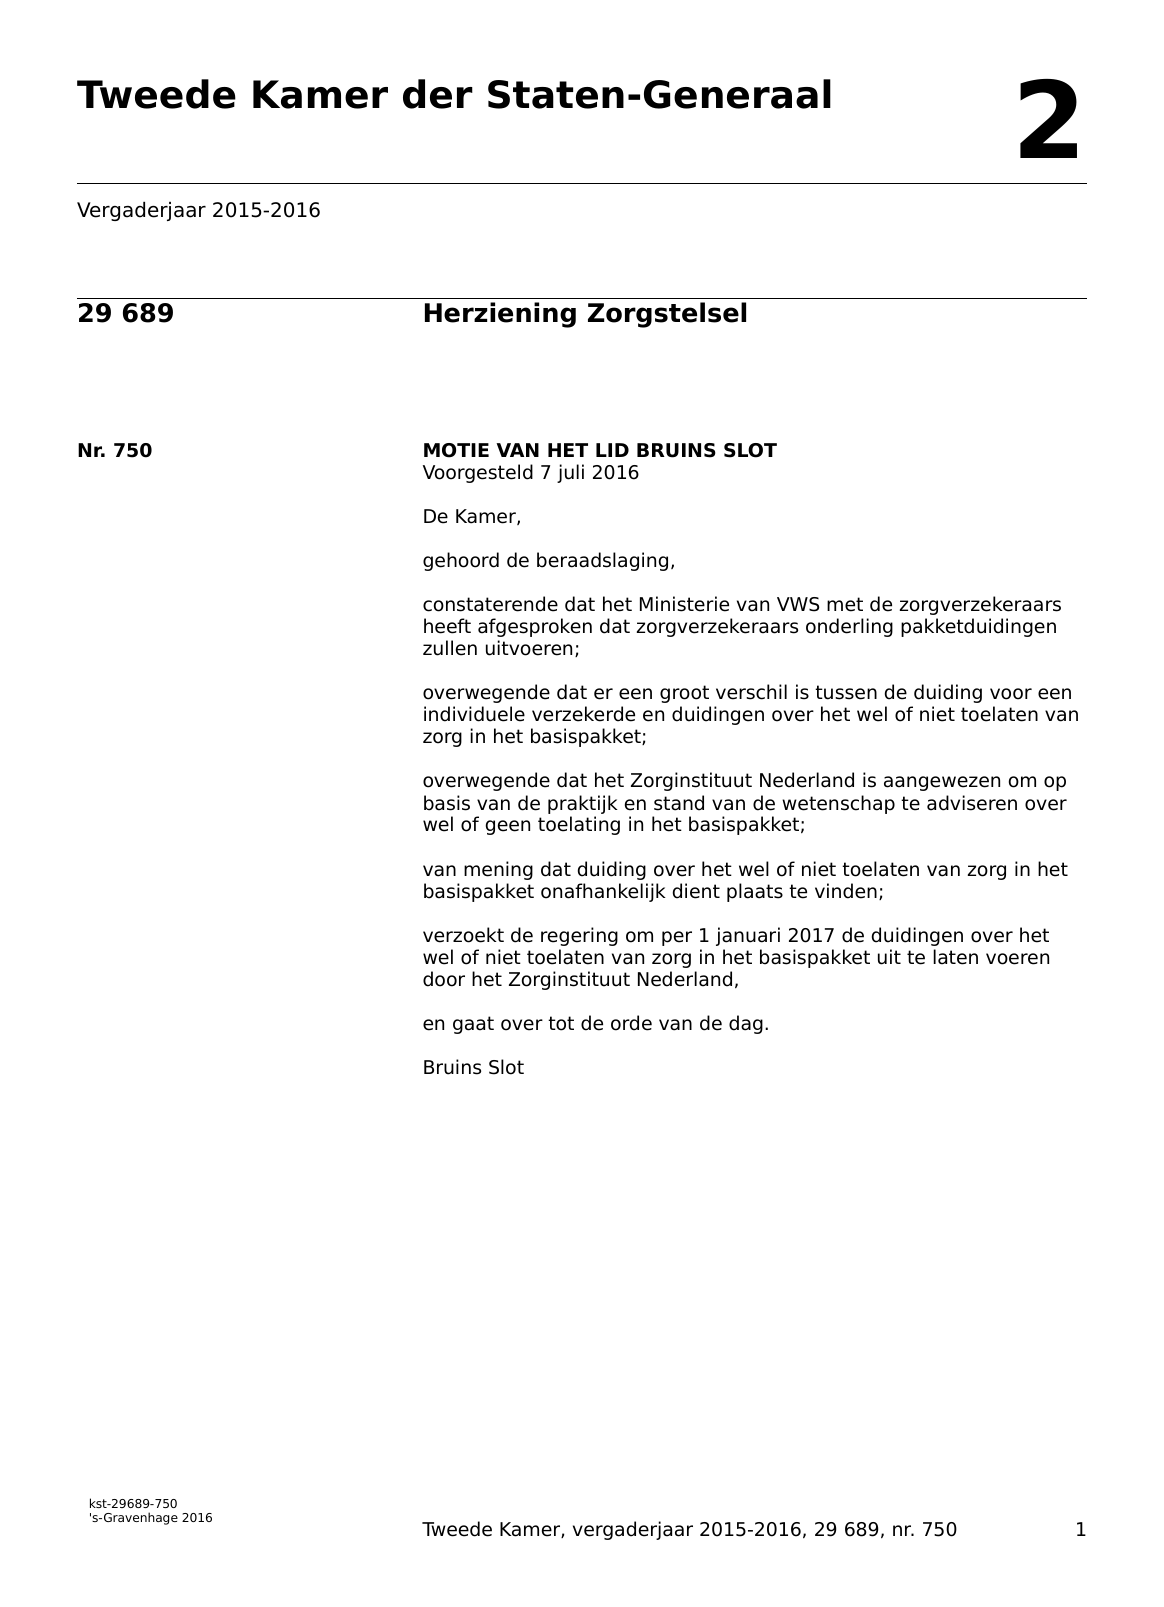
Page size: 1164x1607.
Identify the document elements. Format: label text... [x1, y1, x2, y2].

subtitle 29 689 Herziening Zorgstelsel [77, 299, 1087, 329]
table_header Tweede Kamer der Staten-Generaal [77, 59, 886, 183]
text gehoord de beraadslaging, [422, 550, 1087, 572]
table_cell Vergaderjaar 2015-2016 [77, 184, 1087, 298]
text van mening dat duiding over het wel of niet toelaten van zorg in het basispakket onafhankelijk dient plaats te vinden; [422, 858, 1087, 902]
subtitle Nr. 750 MOTIE VAN HET LID BRUINS SLOT [77, 440, 1087, 462]
text Bruins Slot [422, 1057, 1087, 1079]
table_header 2 [886, 59, 1087, 183]
text Voorgesteld 7 juli 2016 [422, 462, 1087, 484]
text en gaat over tot de orde van de dag. [422, 1013, 1087, 1035]
text De Kamer, [422, 506, 1087, 528]
text constaterende dat het Ministerie van VWS met de zorgverzekeraars heeft afgesproken dat zorgverzekeraars onderling pakketduidingen zullen uitvoeren; [422, 594, 1087, 660]
text overwegende dat het Zorginstituut Nederland is aangewezen om op basis van de praktijk en stand van de wetenschap te adviseren over wel of geen toelating in het basispakket; [422, 770, 1087, 836]
text verzoekt de regering om per 1 januari 2017 de duidingen over het wel of niet toelaten van zorg in het basispakket uit te laten voeren door het Zorginstituut Nederland, [422, 925, 1087, 991]
text kst-29689-750 [88, 1497, 323, 1511]
text 's-Gravenhage 2016 [88, 1511, 323, 1525]
text overwegende dat er een groot verschil is tussen de duiding voor een individuele verzekerde en duidingen over het wel of niet toelaten van zorg in het basispakket; [422, 682, 1087, 748]
